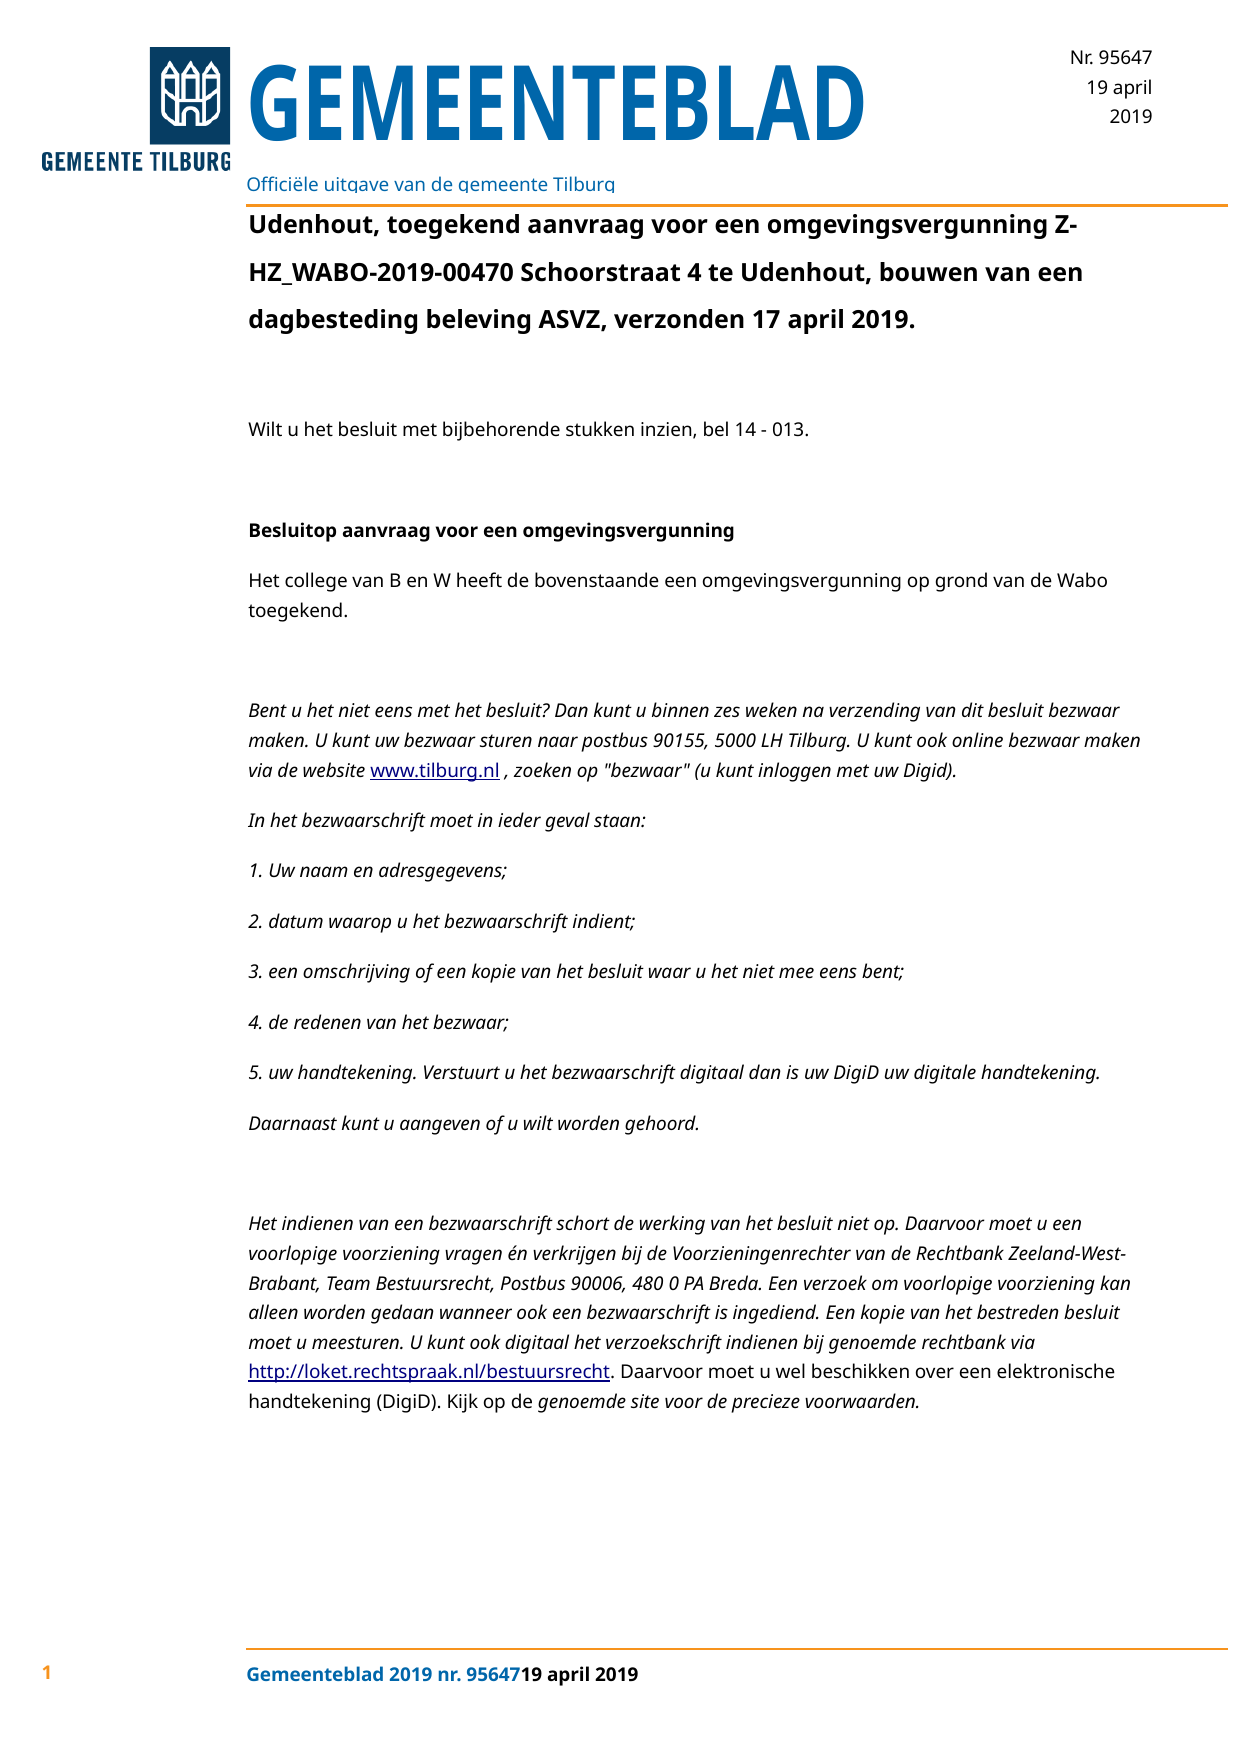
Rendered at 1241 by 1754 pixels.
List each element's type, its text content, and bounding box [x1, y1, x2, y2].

text Udenhout, toegekend aanvraag voor een omgevingsvergunning Z-HZ_WABO-2019-00470 Schoorstraat 4 te Udenhout, bouwen van een dagbesteding beleving ASVZ, verzonden 17 april 2019. [248, 207, 1152, 336]
text Daarnaast kunt u aangeven of u wilt worden gehoord. [248, 1110, 1152, 1135]
text Wilt u het besluit met bijbehorende stukken inzien, bel 14 - 013. [248, 416, 1152, 442]
text Bent u het niet eens met het besluit? Dan kunt u binnen zes weken na verzending van dit besluit bezwaar maken. U kunt uw bezwaar sturen naar postbus 90155, 5000 LH Tilburg. U kunt ook online bezwaar maken via de website www.tilburg.nl , zoeken op "bezwaar" (u kunt inloggen met uw Digid). [248, 698, 1152, 782]
text Het college van B en W heeft de bovenstaande een omgevingsvergunning op grond van de Wabo toegekend. [248, 567, 1152, 622]
text 2. datum waarop u het bezwaarschrift indient; [248, 908, 1152, 934]
text 5. uw handtekening. Verstuurt u het bezwaarschrift digitaal dan is uw DigiD uw digitale handtekening. [248, 1059, 1152, 1085]
text 3. een omschrijving of een kopie van het besluit waar u het niet mee eens bent; [248, 958, 1152, 984]
picture [41, 47, 231, 172]
text In het bezwaarschrift moet in ieder geval staan: [248, 807, 1152, 833]
text 1. Uw naam en adresgegevens; [248, 858, 1152, 883]
text Besluitop aanvraag voor een omgevingsvergunning [248, 517, 1152, 542]
text 4. de redenen van het bezwaar; [248, 1009, 1152, 1034]
text Het indienen van een bezwaarschrift schort de werking van het besluit niet op. Daarvoor moet u een voorlopige voorziening vragen én verkrijgen bij de Voorzieningenrechter van de Rechtbank Zeeland-West-Brabant, Team Bestuursrecht, Postbus 90006, 480 0 PA Breda. Een verzoek om voorlopige voorziening kan alleen worden gedaan wanneer ook een bezwaarschrift is ingediend. Een kopie van het bestreden besluit moet u meesturen. U kunt ook digitaal het verzoekschrift indienen bij genoemde rechtbank via http://loket.rechtspraak.nl/bestuursrecht. Daarvoor moet u wel beschikken over een elektronische handtekening (DigiD). Kijk op de genoemde site voor de precieze voorwaarden. [248, 1211, 1152, 1414]
